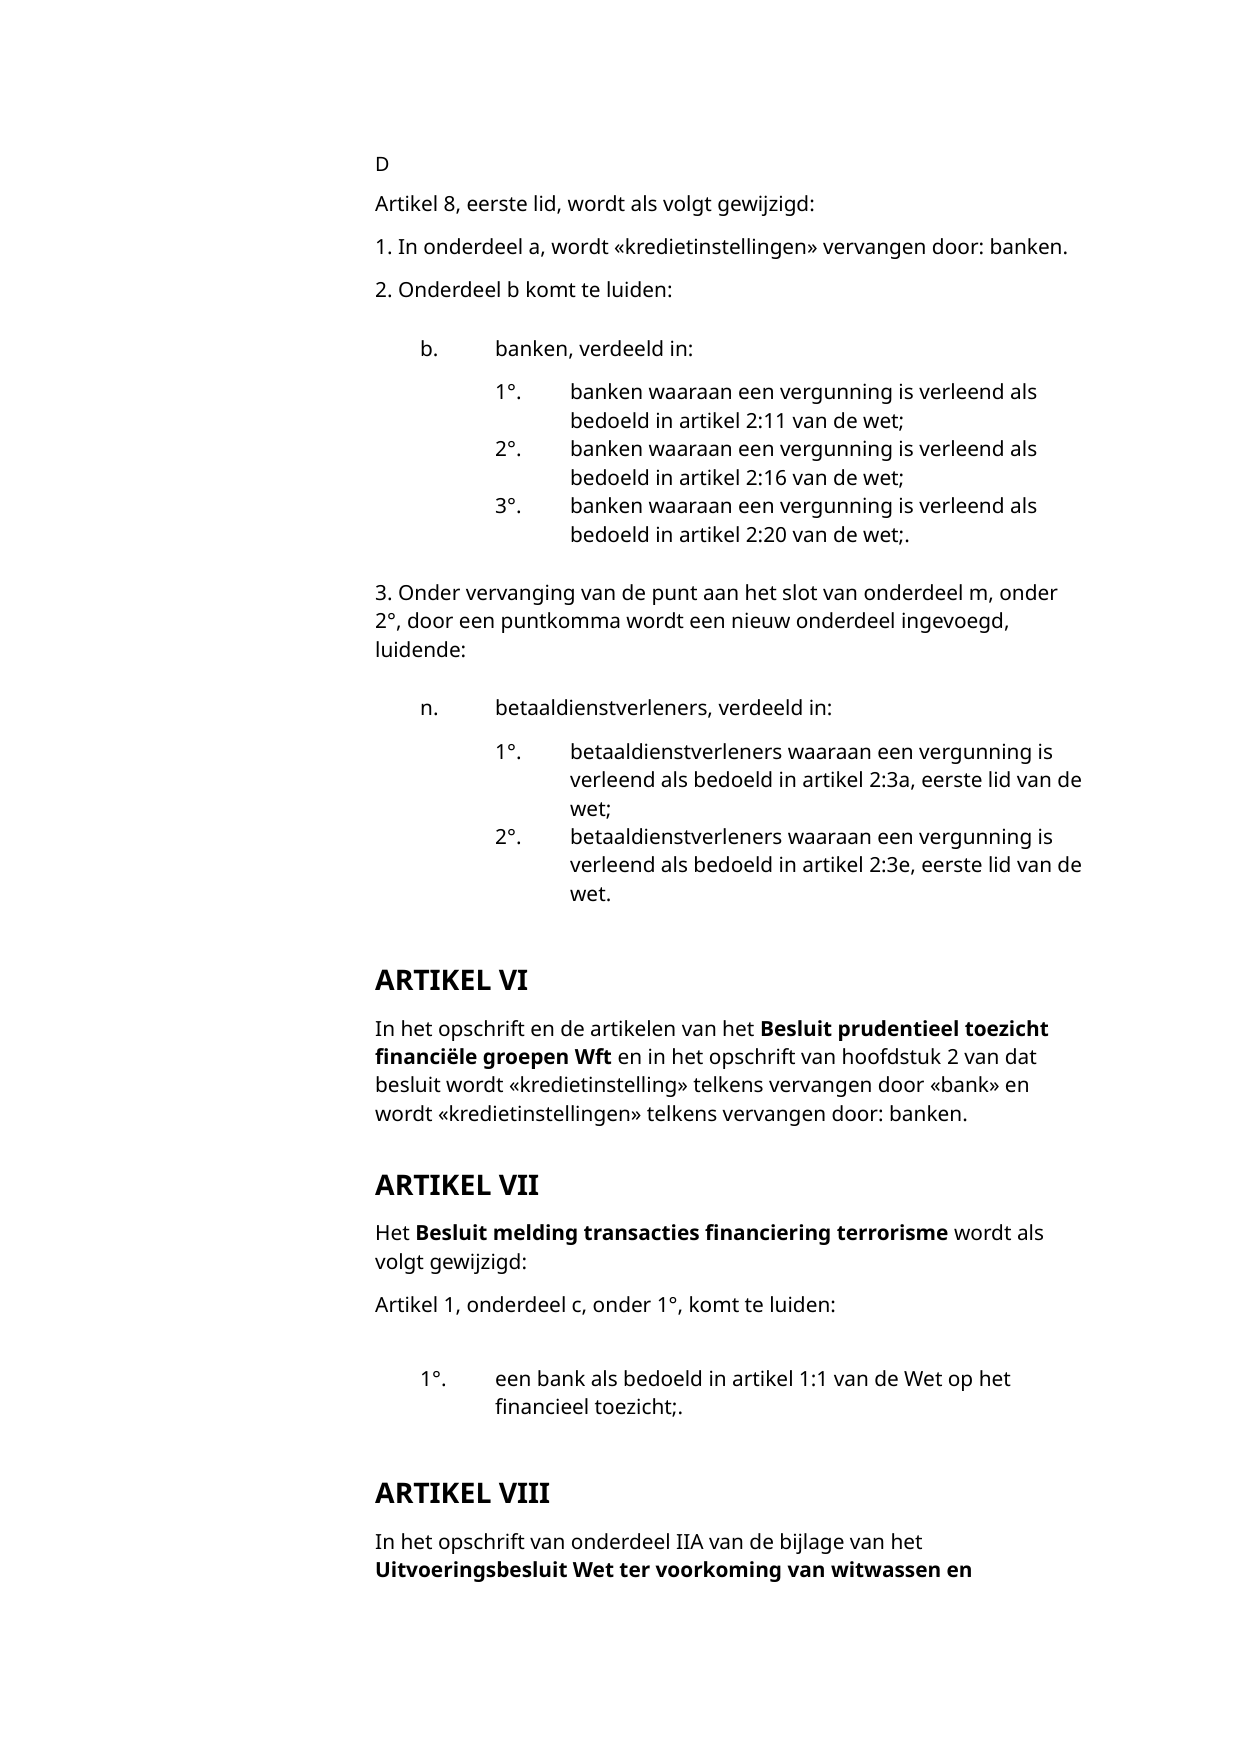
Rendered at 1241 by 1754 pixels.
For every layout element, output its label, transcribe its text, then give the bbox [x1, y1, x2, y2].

text 1. In onderdeel a, wordt «kredietinstellingen» vervangen door: banken. [375, 232, 1090, 261]
subtitle ARTIKEL VIII [375, 1473, 1090, 1512]
list betaaldienstverleners waaraan een vergunning is verleend als bedoeld in artikel 2:3a, eerste lid van de wet; [495, 737, 1090, 822]
list banken waaraan een vergunning is verleend als bedoeld in artikel 2:16 van de wet; [495, 434, 1090, 491]
list een bank als bedoeld in artikel 1:1 van de Wet op het financieel toezicht;. [420, 1364, 1090, 1421]
list banken, verdeeld in: [420, 334, 1090, 362]
text Het Besluit melding transacties financiering terrorisme wordt als volgt gewijzigd: [375, 1218, 1090, 1275]
list betaaldienstverleners, verdeeld in: [420, 693, 1090, 722]
list betaaldienstverleners waaraan een vergunning is verleend als bedoeld in artikel 2:3e, eerste lid van de wet. [495, 822, 1090, 907]
text Artikel 8, eerste lid, wordt als volgt gewijzigd: [375, 189, 1090, 217]
text 3. Onder vervanging van de punt aan het slot van onderdeel m, onder 2°, door een puntkomma wordt een nieuw onderdeel ingevoegd, luidende: [375, 578, 1090, 663]
subtitle ARTIKEL VII [375, 1165, 1090, 1203]
text 2. Onderdeel b komt te luiden: [375, 276, 1090, 304]
text D [375, 150, 1090, 177]
list banken waaraan een vergunning is verleend als bedoeld in artikel 2:20 van de wet;. [495, 491, 1090, 548]
text In het opschrift en de artikelen van het Besluit prudentieel toezicht financiële groepen Wft en in het opschrift van hoofdstuk 2 van dat besluit wordt «kredietinstelling» telkens vervangen door «bank» en wordt «kredietinstellingen» telkens vervangen door: banken. [375, 1014, 1090, 1127]
list banken waaraan een vergunning is verleend als bedoeld in artikel 2:11 van de wet; [495, 377, 1090, 434]
subtitle ARTIKEL VI [375, 960, 1090, 999]
text Artikel 1, onderdeel c, onder 1°, komt te luiden: [375, 1290, 1090, 1319]
text In het opschrift van onderdeel IIA van de bijlage van het Uitvoeringsbesluit Wet ter voorkoming van witwassen en [375, 1527, 1090, 1584]
